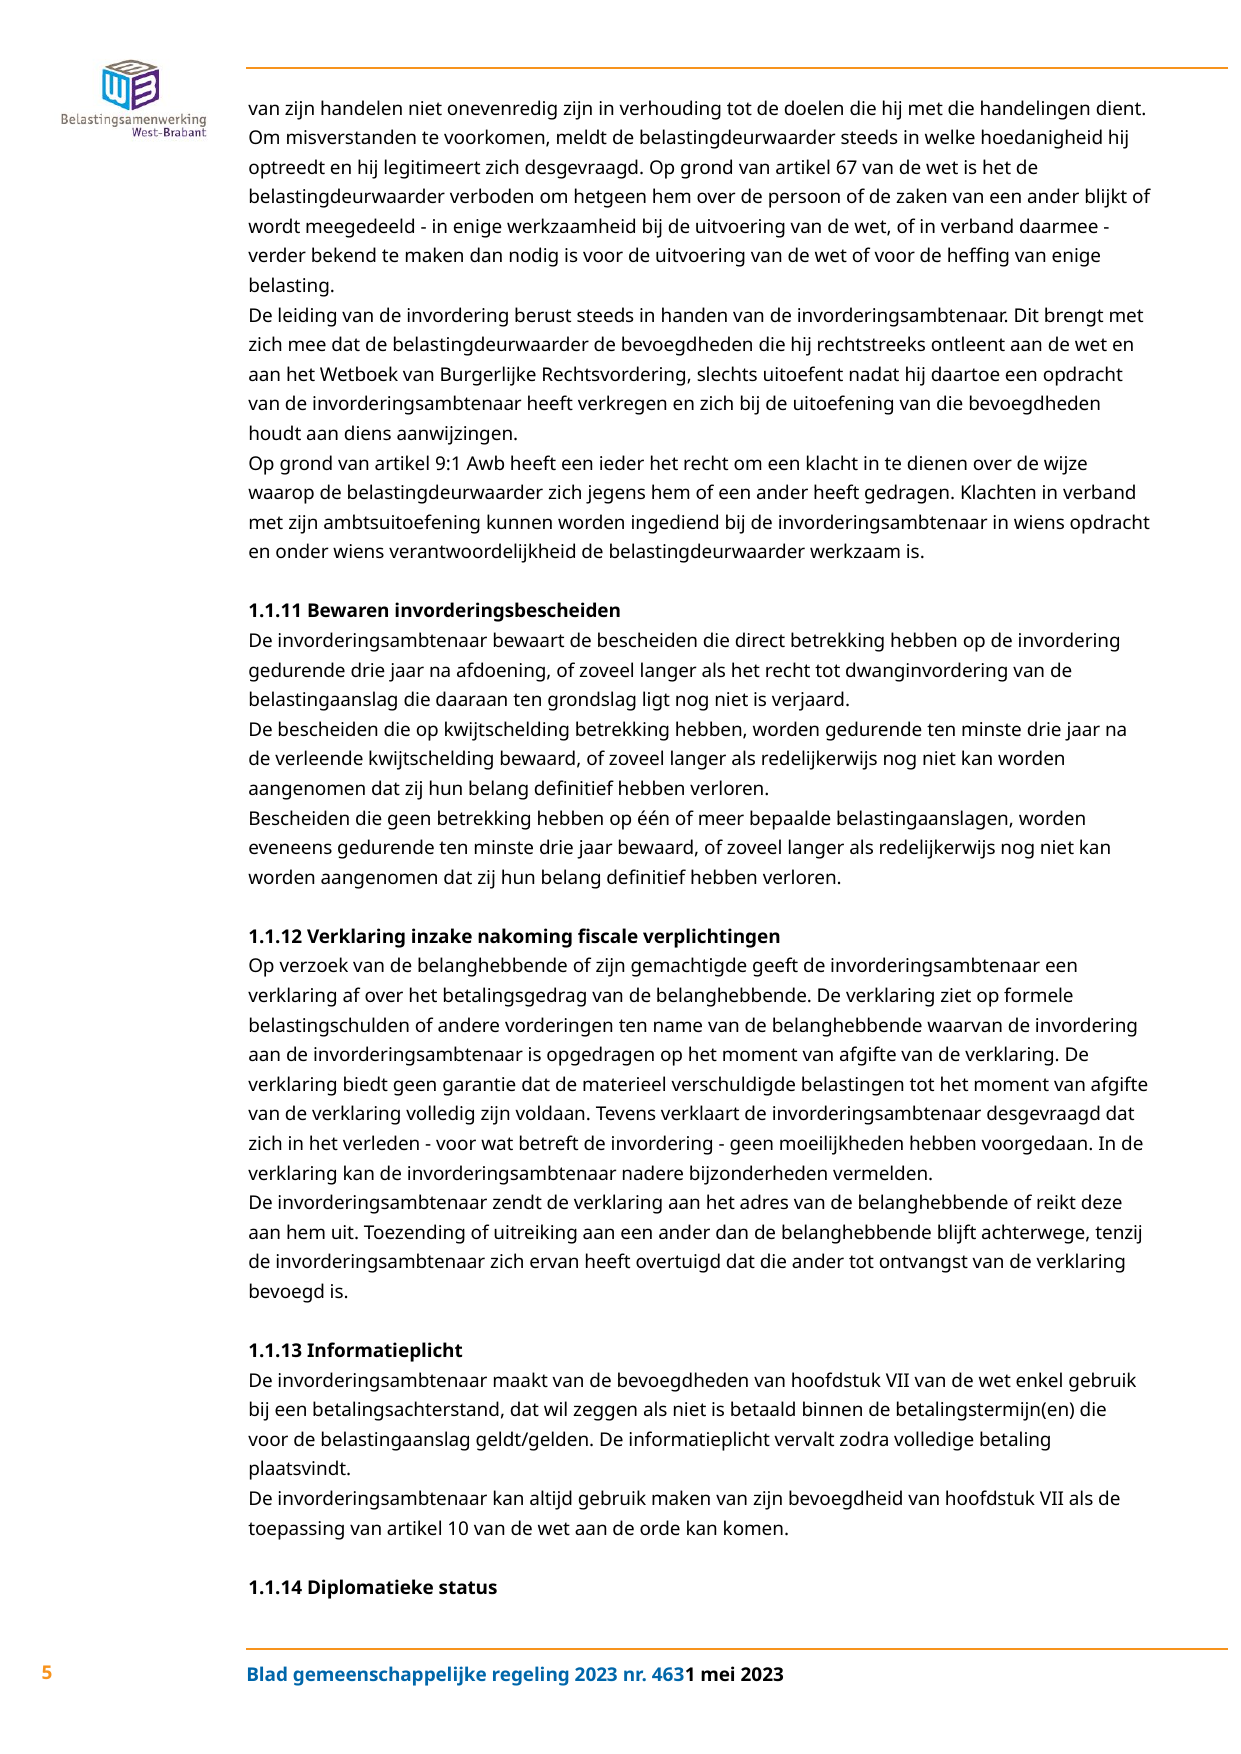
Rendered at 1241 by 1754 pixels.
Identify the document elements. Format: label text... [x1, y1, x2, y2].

text 1.1.14 Diplomatieke status [248, 1574, 1152, 1600]
text 1.1.13 Informatieplicht [248, 1337, 1152, 1363]
text Om misverstanden te voorkomen, meldt de belastingdeurwaarder steeds in welke hoedanigheid hij optreedt en hij legitimeert zich desgevraagd. Op grond van artikel 67 van de wet is het de belastingdeurwaarder verboden om hetgeen hem over de persoon of de zaken van een ander blijkt of wordt meegedeeld - in enige werkzaamheid bij de uitvoering van de wet, of in verband daarmee - verder bekend te maken dan nodig is voor de uitvoering van de wet of voor de heffing van enige belasting. [248, 124, 1152, 298]
picture [41, 47, 231, 172]
text Op verzoek van de belanghebbende of zijn gemachtigde geeft de invorderingsambtenaar een verklaring af over het betalingsgedrag van de belanghebbende. De verklaring ziet op formele belastingschulden of andere vorderingen ten name van de belanghebbende waarvan de invordering aan de invorderingsambtenaar is opgedragen op het moment van afgifte van de verklaring. De verklaring biedt geen garantie dat de materieel verschuldigde belastingen tot het moment van afgifte van de verklaring volledig zijn voldaan. Tevens verklaart de invorderingsambtenaar desgevraagd dat zich in het verleden - voor wat betreft de invordering - geen moeilijkheden hebben voorgedaan. In de verklaring kan de invorderingsambtenaar nadere bijzonderheden vermelden. [248, 953, 1152, 1186]
text Bescheiden die geen betrekking hebben op één of meer bepaalde belastingaanslagen, worden eveneens gedurende ten minste drie jaar bewaard, of zoveel langer als redelijkerwijs nog niet kan worden aangenomen dat zij hun belang definitief hebben verloren. [248, 805, 1152, 890]
text De invorderingsambtenaar maakt van de bevoegdheden van hoofdstuk VII van de wet enkel gebruik bij een betalingsachterstand, dat wil zeggen als niet is betaald binnen de betalingstermijn(en) die voor de belastingaanslag geldt/gelden. De informatieplicht vervalt zodra volledige betaling plaatsvindt. [248, 1367, 1152, 1481]
text De leiding van de invordering berust steeds in handen van de invorderingsambtenaar. Dit brengt met zich mee dat de belastingdeurwaarder de bevoegdheden die hij rechtstreeks ontleent aan de wet en aan het Wetboek van Burgerlijke Rechtsvordering, slechts uitoefent nadat hij daartoe een opdracht van de invorderingsambtenaar heeft verkregen en zich bij de uitoefening van die bevoegdheden houdt aan diens aanwijzingen. [248, 302, 1152, 446]
text Op grond van artikel 9:1 Awb heeft een ieder het recht om een klacht in te dienen over de wijze waarop de belastingdeurwaarder zich jegens hem of een ander heeft gedragen. Klachten in verband met zijn ambtsuitoefening kunnen worden ingediend bij de invorderingsambtenaar in wiens opdracht en onder wiens verantwoordelijkheid de belastingdeurwaarder werkzaam is. [248, 450, 1152, 564]
text 1.1.12 Verklaring inzake nakoming fiscale verplichtingen [248, 923, 1152, 949]
text De invorderingsambtenaar bewaart de bescheiden die direct betrekking hebben op de invordering gedurende drie jaar na afdoening, of zoveel langer als het recht tot dwanginvordering van de belastingaanslag die daaraan ten grondslag ligt nog niet is verjaard. [248, 627, 1152, 712]
text De invorderingsambtenaar kan altijd gebruik maken van zijn bevoegdheid van hoofdstuk VII als de toepassing van artikel 10 van de wet aan de orde kan komen. [248, 1485, 1152, 1541]
text 1.1.11 Bewaren invorderingsbescheiden [248, 598, 1152, 623]
text van zijn handelen niet onevenredig zijn in verhouding tot de doelen die hij met die handelingen dient. [248, 95, 1152, 121]
text De bescheiden die op kwijtschelding betrekking hebben, worden gedurende ten minste drie jaar na de verleende kwijtschelding bewaard, of zoveel langer als redelijkerwijs nog niet kan worden aangenomen dat zij hun belang definitief hebben verloren. [248, 716, 1152, 801]
text De invorderingsambtenaar zendt de verklaring aan het adres van de belanghebbende of reikt deze aan hem uit. Toezending of uitreiking aan een ander dan de belanghebbende blijft achterwege, tenzij de invorderingsambtenaar zich ervan heeft overtuigd dat die ander tot ontvangst van de verklaring bevoegd is. [248, 1189, 1152, 1304]
